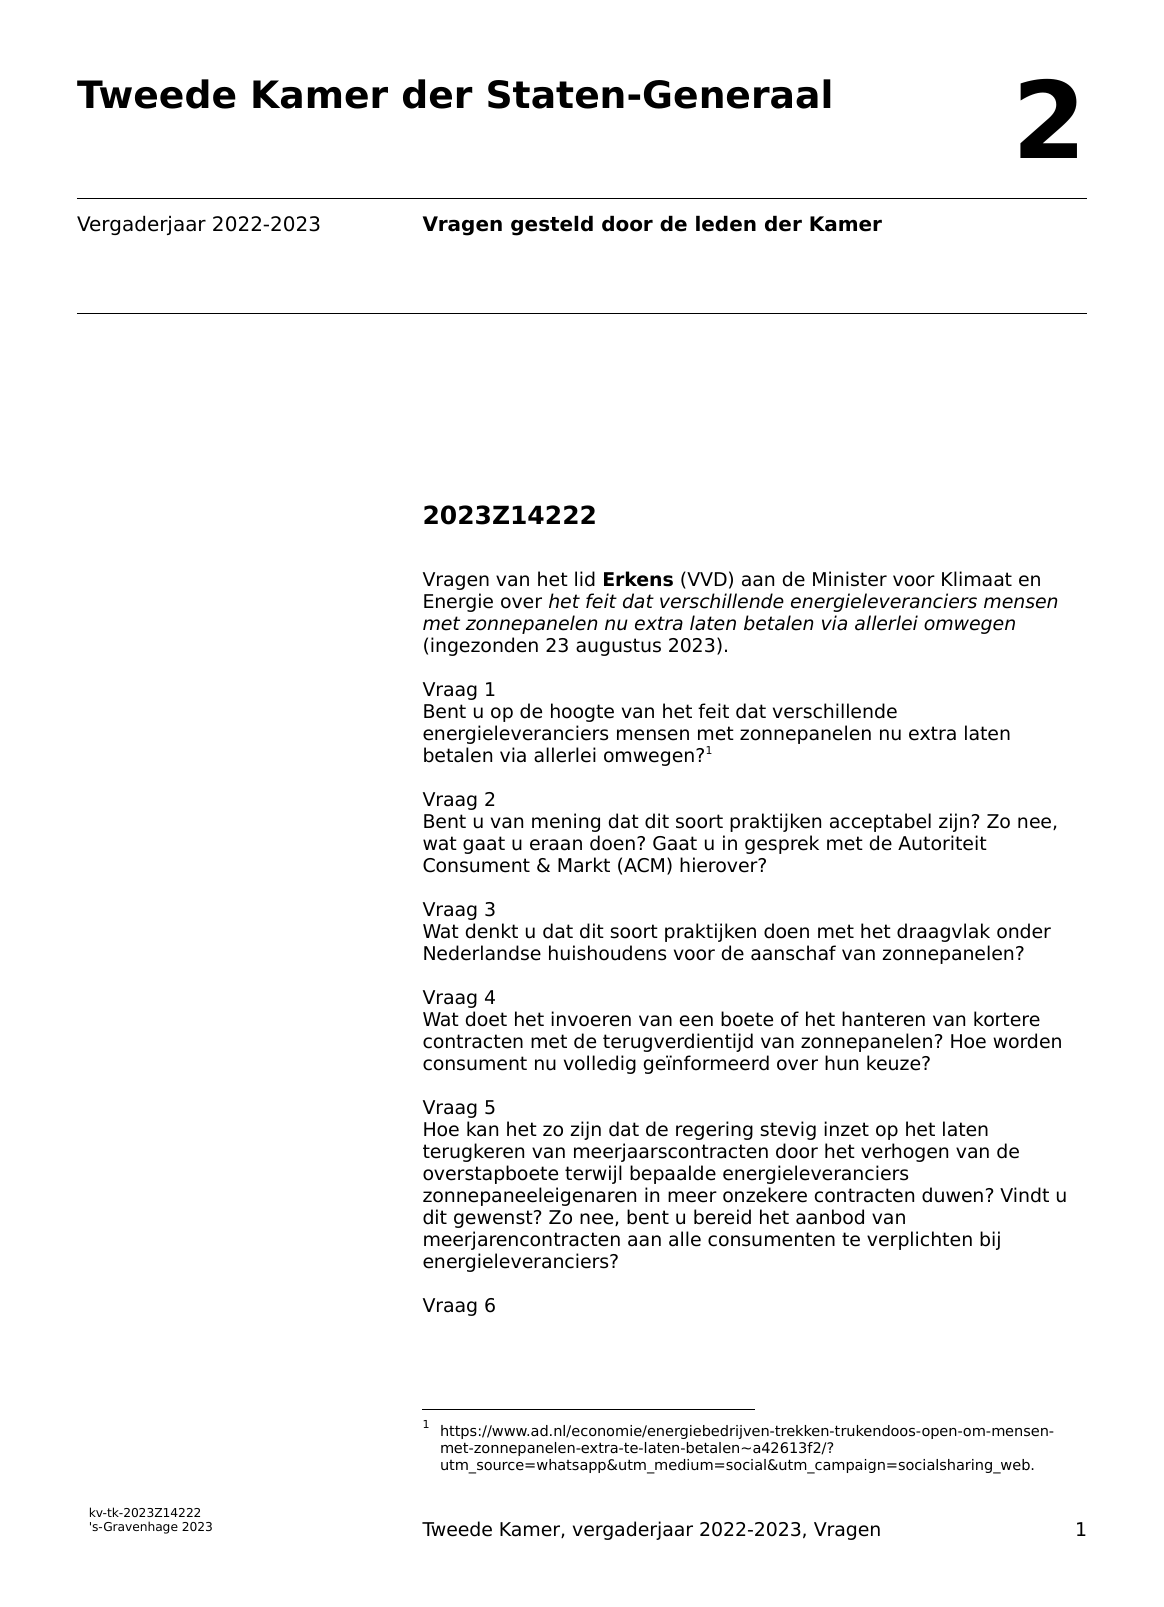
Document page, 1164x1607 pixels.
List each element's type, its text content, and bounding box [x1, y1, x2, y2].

text Vraag 3 [422, 899, 1087, 921]
text Bent u op de hoogte van het feit dat verschillende energieleveranciers mensen met zonnepanelen nu extra laten betalen via allerlei omwegen? [422, 701, 1087, 767]
text https://www.ad.nl/economie/energiebedrijven-trekken-trukendoos-open-om-mensen-met-zonnepanelen-extra-te-laten-betalen~a42613f2/?utm_source=whatsapp&utm_medium=social&utm_campaign=socialsharing_web. [422, 1418, 1087, 1474]
text Vraag 4 [422, 987, 1087, 1009]
text Hoe kan het zo zijn dat de regering stevig inzet op het laten terugkeren van meerjaarscontracten door het verhogen van de overstapboete terwijl bepaalde energieleveranciers zonnepaneeleigenaren in meer onzekere contracten duwen? Vindt u dit gewenst? Zo nee, bent u bereid het aanbod van meerjarencontracten aan alle consumenten te verplichten bij energieleveranciers? [422, 1119, 1087, 1273]
text Bent u van mening dat dit soort praktijken acceptabel zijn? Zo nee, wat gaat u eraan doen? Gaat u in gesprek met de Autoriteit Consument & Markt (ACM) hierover? [422, 811, 1087, 877]
table_cell Vergaderjaar 2022-2023 [77, 199, 422, 313]
table_cell Vragen gesteld door de leden der Kamer [422, 199, 1087, 313]
text Wat denkt u dat dit soort praktijken doen met het draagvlak onder Nederlandse huishoudens voor de aanschaf van zonnepanelen? [422, 921, 1087, 965]
text Vraag 6 [422, 1295, 1087, 1317]
text 's-Gravenhage 2023 [88, 1520, 323, 1534]
table_header Tweede Kamer der Staten-Generaal [77, 59, 886, 198]
text Vraag 5 [422, 1097, 1087, 1119]
text 2023Z14222 [422, 501, 1087, 531]
text Vragen van het lid Erkens (VVD) aan de Minister voor Klimaat en Energie over het feit dat verschillende energieleveranciers mensen met zonnepanelen nu extra laten betalen via allerlei omwegen (ingezonden 23 augustus 2023). [422, 569, 1087, 657]
text Wat doet het invoeren van een boete of het hanteren van kortere contracten met de terugverdientijd van zonnepanelen? Hoe worden consument nu volledig geïnformeerd over hun keuze? [422, 1009, 1087, 1075]
text Vraag 1 [422, 679, 1087, 701]
text kv-tk-2023Z14222 [88, 1506, 323, 1520]
table_header 2 [886, 59, 1087, 198]
text Vraag 2 [422, 789, 1087, 811]
